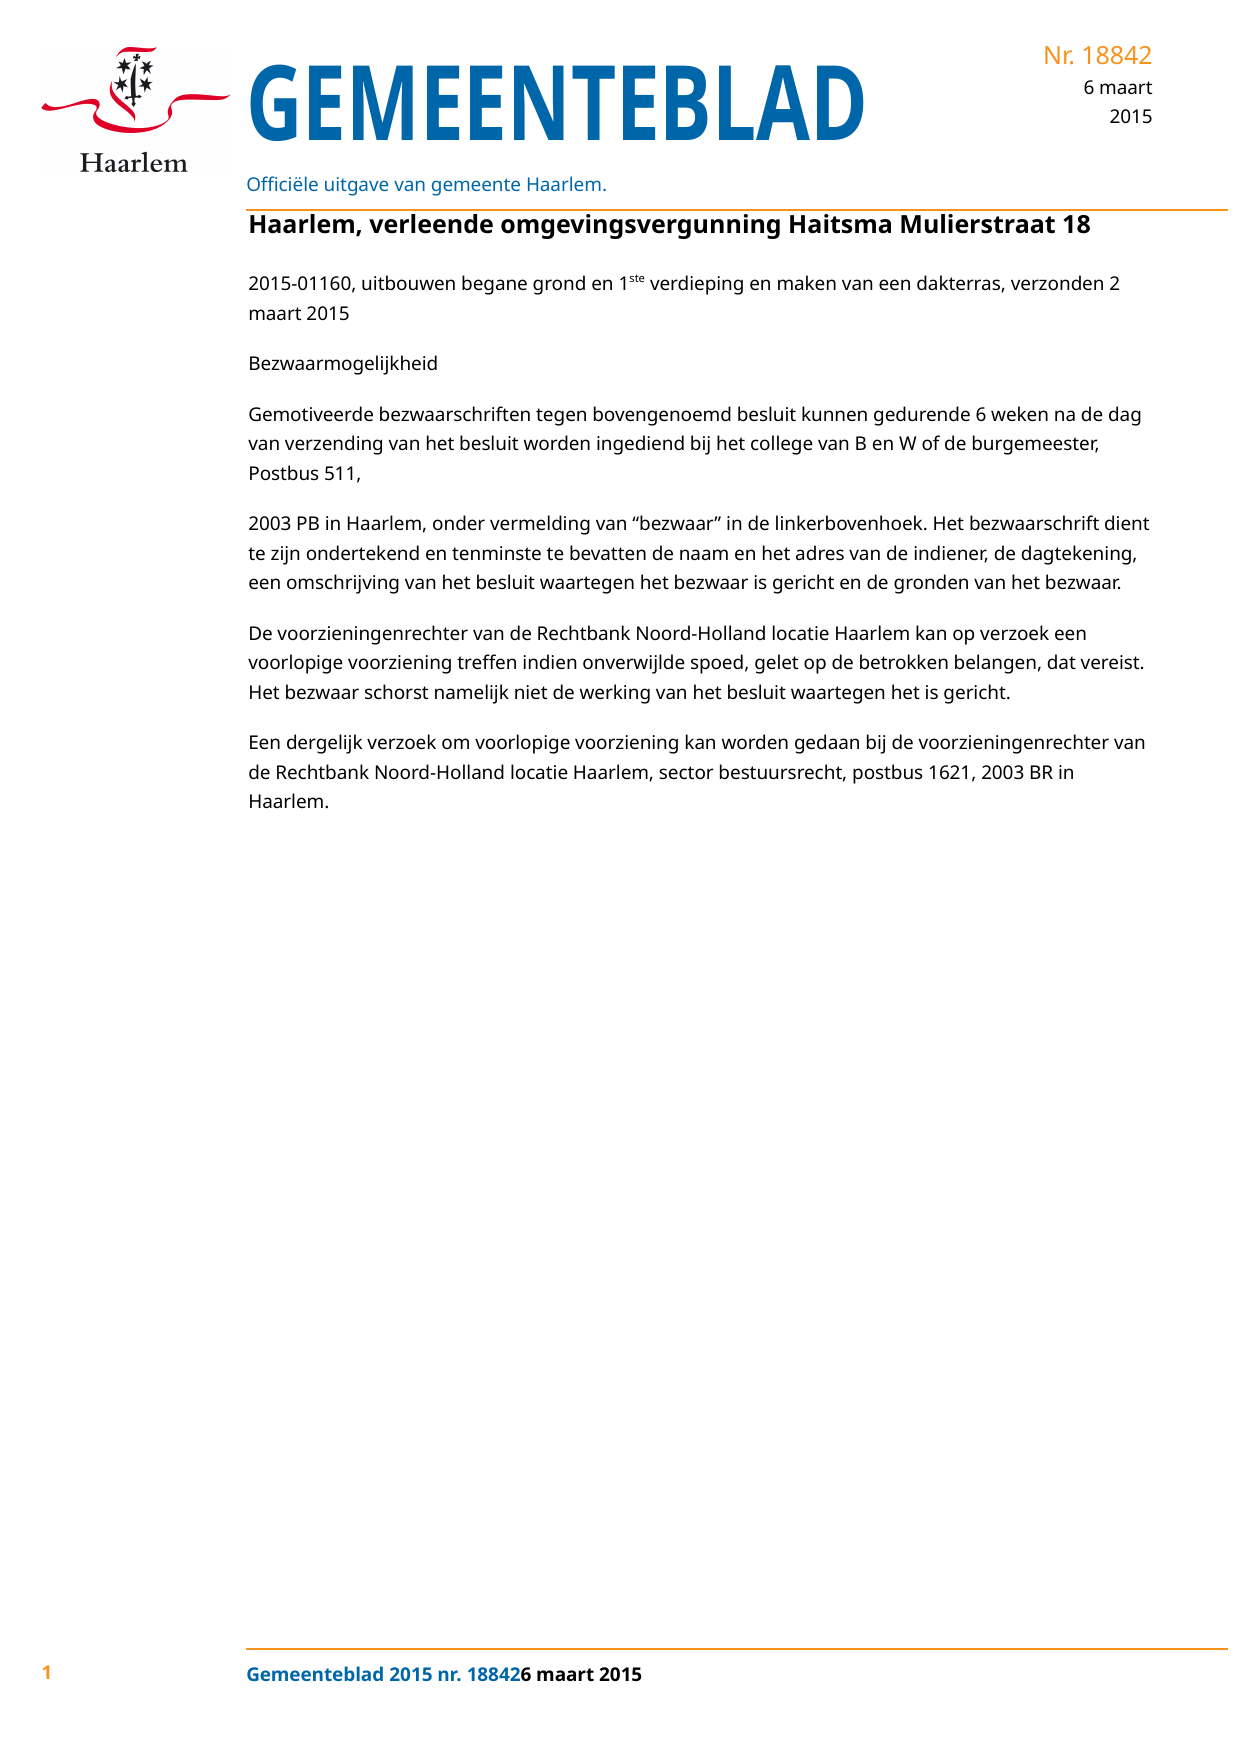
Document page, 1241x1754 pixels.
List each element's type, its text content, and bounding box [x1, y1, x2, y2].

text 2015-01160, uitbouwen begane grond en 1ste verdieping en maken van een dakterras, verzonden 2 maart 2015 [248, 270, 1152, 326]
text De voorzieningenrechter van de Rechtbank Noord-Holland locatie Haarlem kan op verzoek een voorlopige voorziening treffen indien onverwijlde spoed, gelet op de betrokken belangen, dat vereist. Het bezwaar schorst namelijk niet de werking van het besluit waartegen het is gericht. [248, 620, 1152, 705]
text Bezwaarmogelijkheid [248, 350, 1152, 376]
picture [41, 47, 231, 172]
text 2003 PB in Haarlem, onder vermelding van “bezwaar” in de linkerbovenhoek. Het bezwaarschrift dient te zijn ondertekend en tenminste te bevatten de naam en het adres van de indiener, de dagtekening, een omschrijving van het besluit waartegen het bezwaar is gericht en de gronden van het bezwaar. [248, 510, 1152, 595]
text Gemotiveerde bezwaarschriften tegen bovengenoemd besluit kunnen gedurende 6 weken na de dag van verzending van het besluit worden ingediend bij het college van B en W of de burgemeester, Postbus 511, [248, 401, 1152, 486]
text Haarlem, verleende omgevingsvergunning Haitsma Mulierstraat 18 [248, 211, 1152, 241]
text Een dergelijk verzoek om voorlopige voorziening kan worden gedaan bij de voorzieningenrechter van de Rechtbank Noord-Holland locatie Haarlem, sector bestuursrecht, postbus 1621, 2003 BR in Haarlem. [248, 729, 1152, 814]
